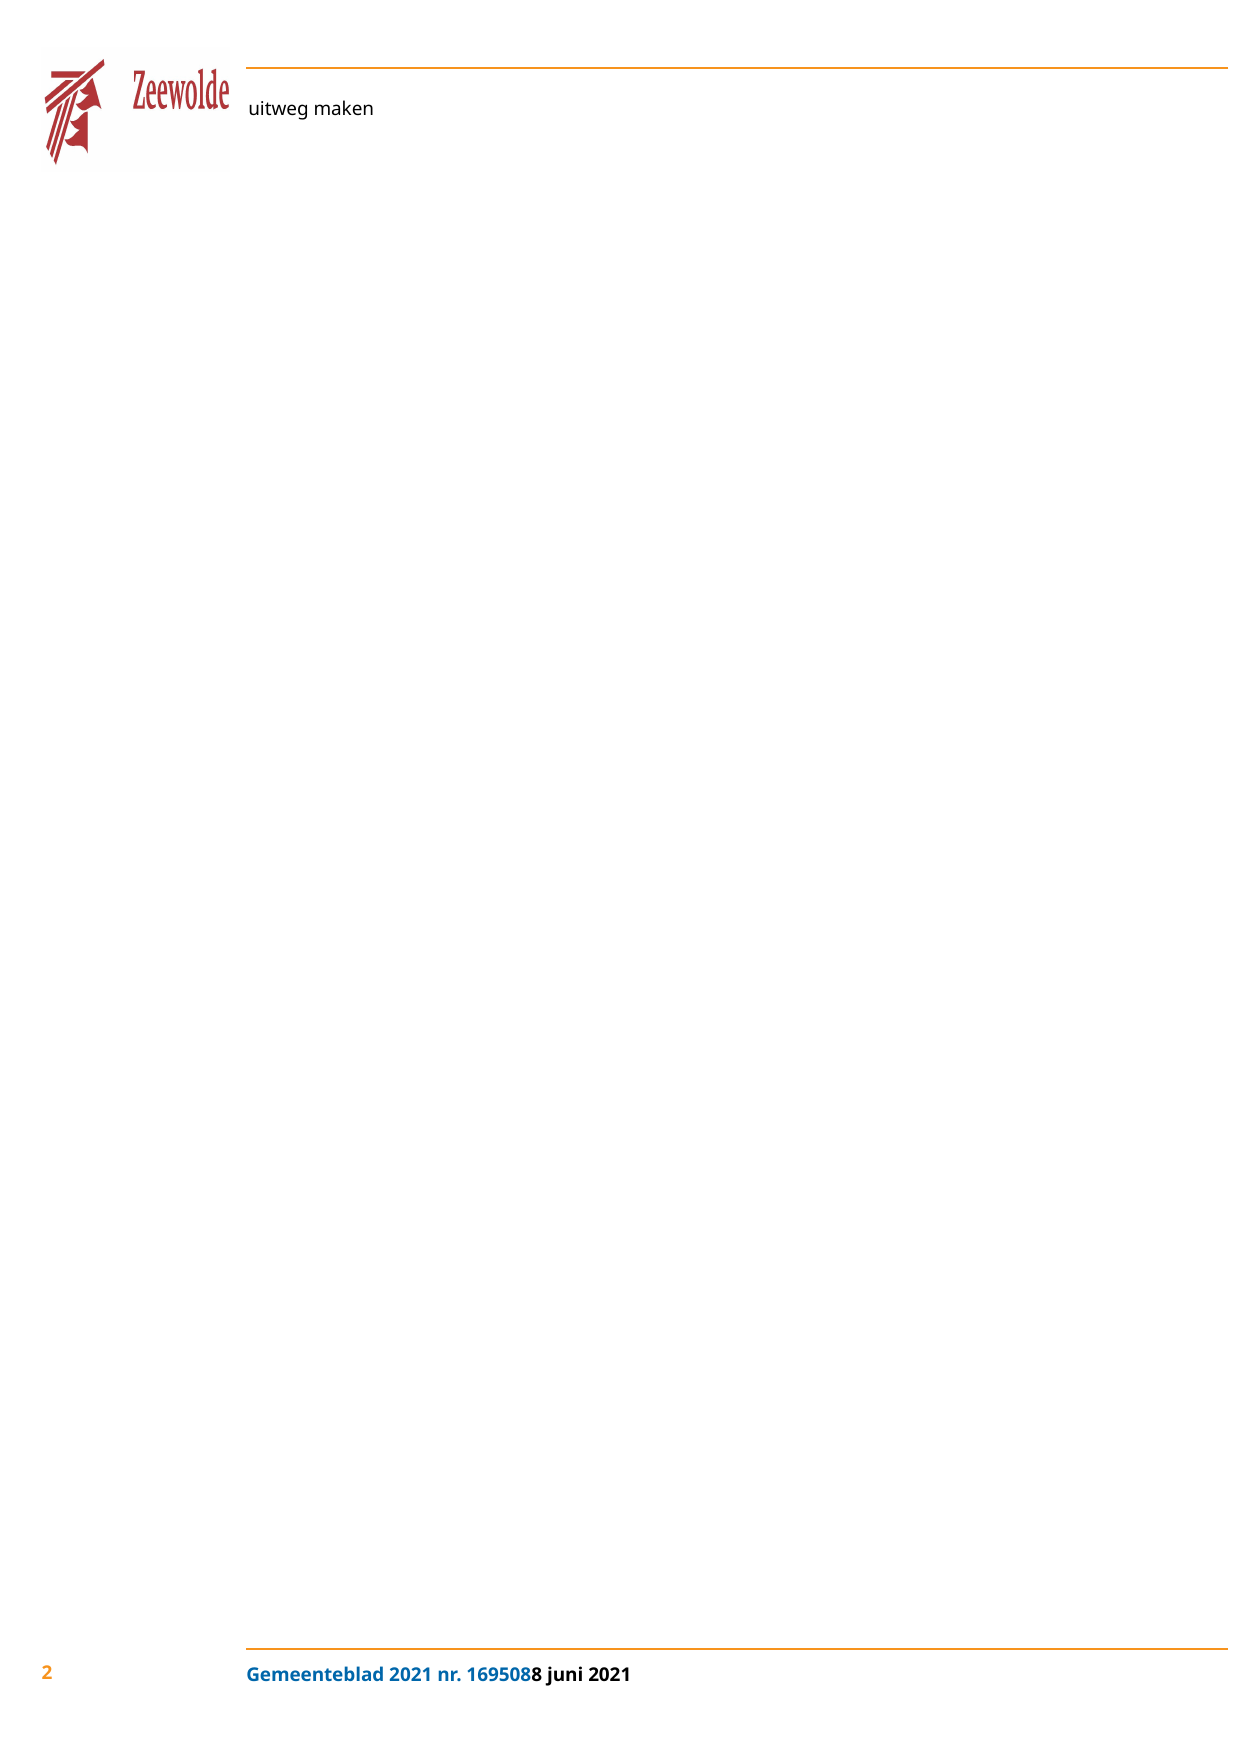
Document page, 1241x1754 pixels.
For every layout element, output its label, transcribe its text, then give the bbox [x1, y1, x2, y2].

text uitweg maken [248, 95, 1152, 121]
picture [41, 47, 231, 172]
